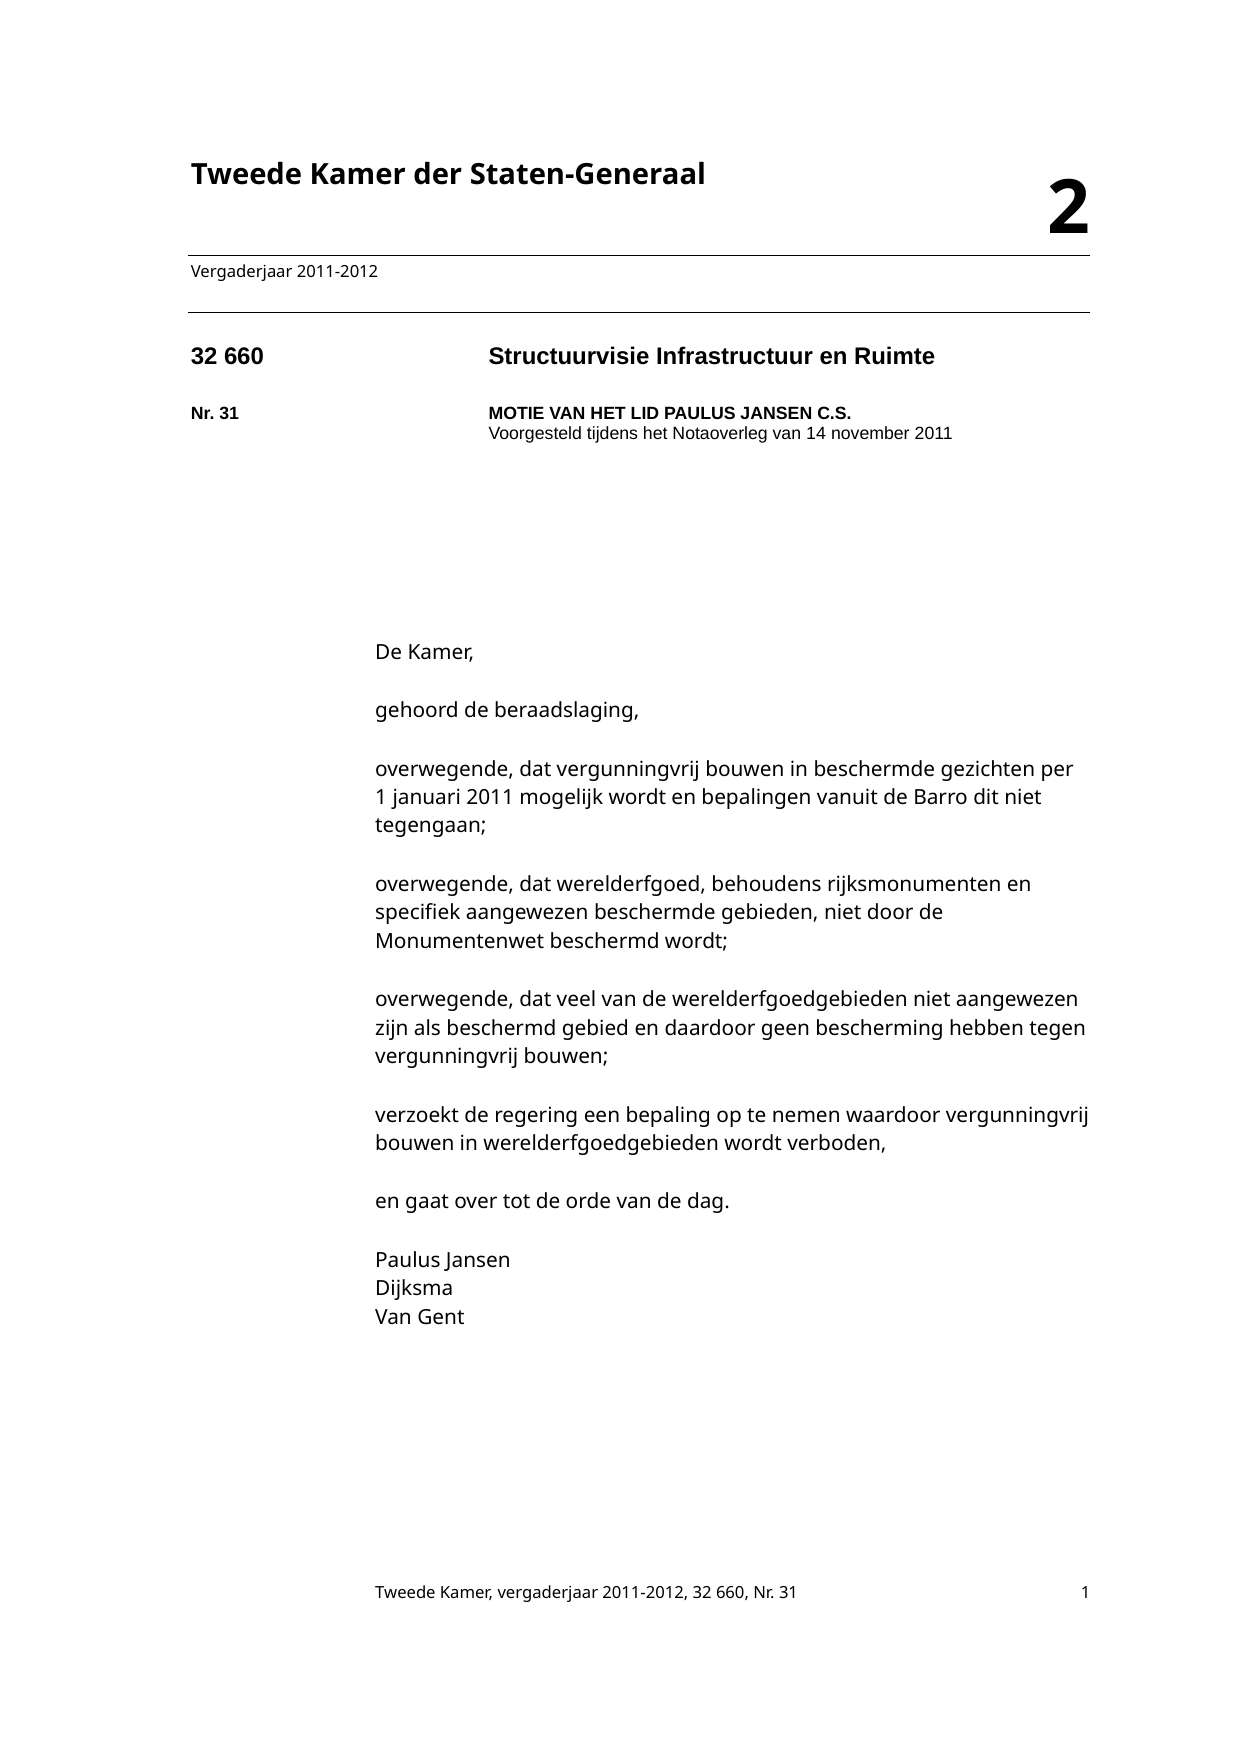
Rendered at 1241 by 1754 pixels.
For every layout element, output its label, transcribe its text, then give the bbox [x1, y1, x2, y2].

table_cell [485, 313, 1090, 339]
text gehoord de beraadslaging, [375, 695, 1090, 724]
text overwegende, dat werelderfgoed, behoudens rijksmonumenten en specifiek aangewezen beschermde gebieden, niet door de Monumentenwet beschermd wordt; [375, 869, 1090, 954]
text Van Gent [375, 1302, 1090, 1330]
table_cell Vergaderjaar 2011-2012 [188, 256, 485, 312]
table_cell 32 660 [188, 339, 485, 399]
text verzoekt de regering een bepaling op te nemen waardoor vergunningvrij bouwen in werelderfgoedgebieden wordt verboden, [375, 1100, 1090, 1157]
text en gaat over tot de orde van de dag. [375, 1187, 1090, 1215]
table_cell MOTIE VAN HET LID PAULUS JANSEN C.S. Voorgesteld tijdens het Notaoverleg van 14 november 2011 [485, 399, 1090, 518]
table_header Tweede Kamer der Staten-Generaal [188, 150, 909, 255]
table_cell Nr. 31 [188, 399, 485, 518]
text De Kamer, [375, 637, 1090, 665]
table_cell [485, 256, 1090, 312]
text overwegende, dat veel van de werelderfgoedgebieden niet aangewezen zijn als beschermd gebied en daardoor geen bescherming hebben tegen vergunningvrij bouwen; [375, 984, 1090, 1070]
table_cell Structuurvisie Infrastructuur en Ruimte [485, 339, 1090, 399]
table_header 2 [910, 150, 1090, 255]
table_cell [188, 313, 485, 339]
text overwegende, dat vergunningvrij bouwen in beschermde gezichten per 1 januari 2011 mogelijk wordt en bepalingen vanuit de Barro dit niet tegengaan; [375, 754, 1090, 839]
text Paulus Jansen [375, 1245, 1090, 1273]
text Dijksma [375, 1273, 1090, 1302]
